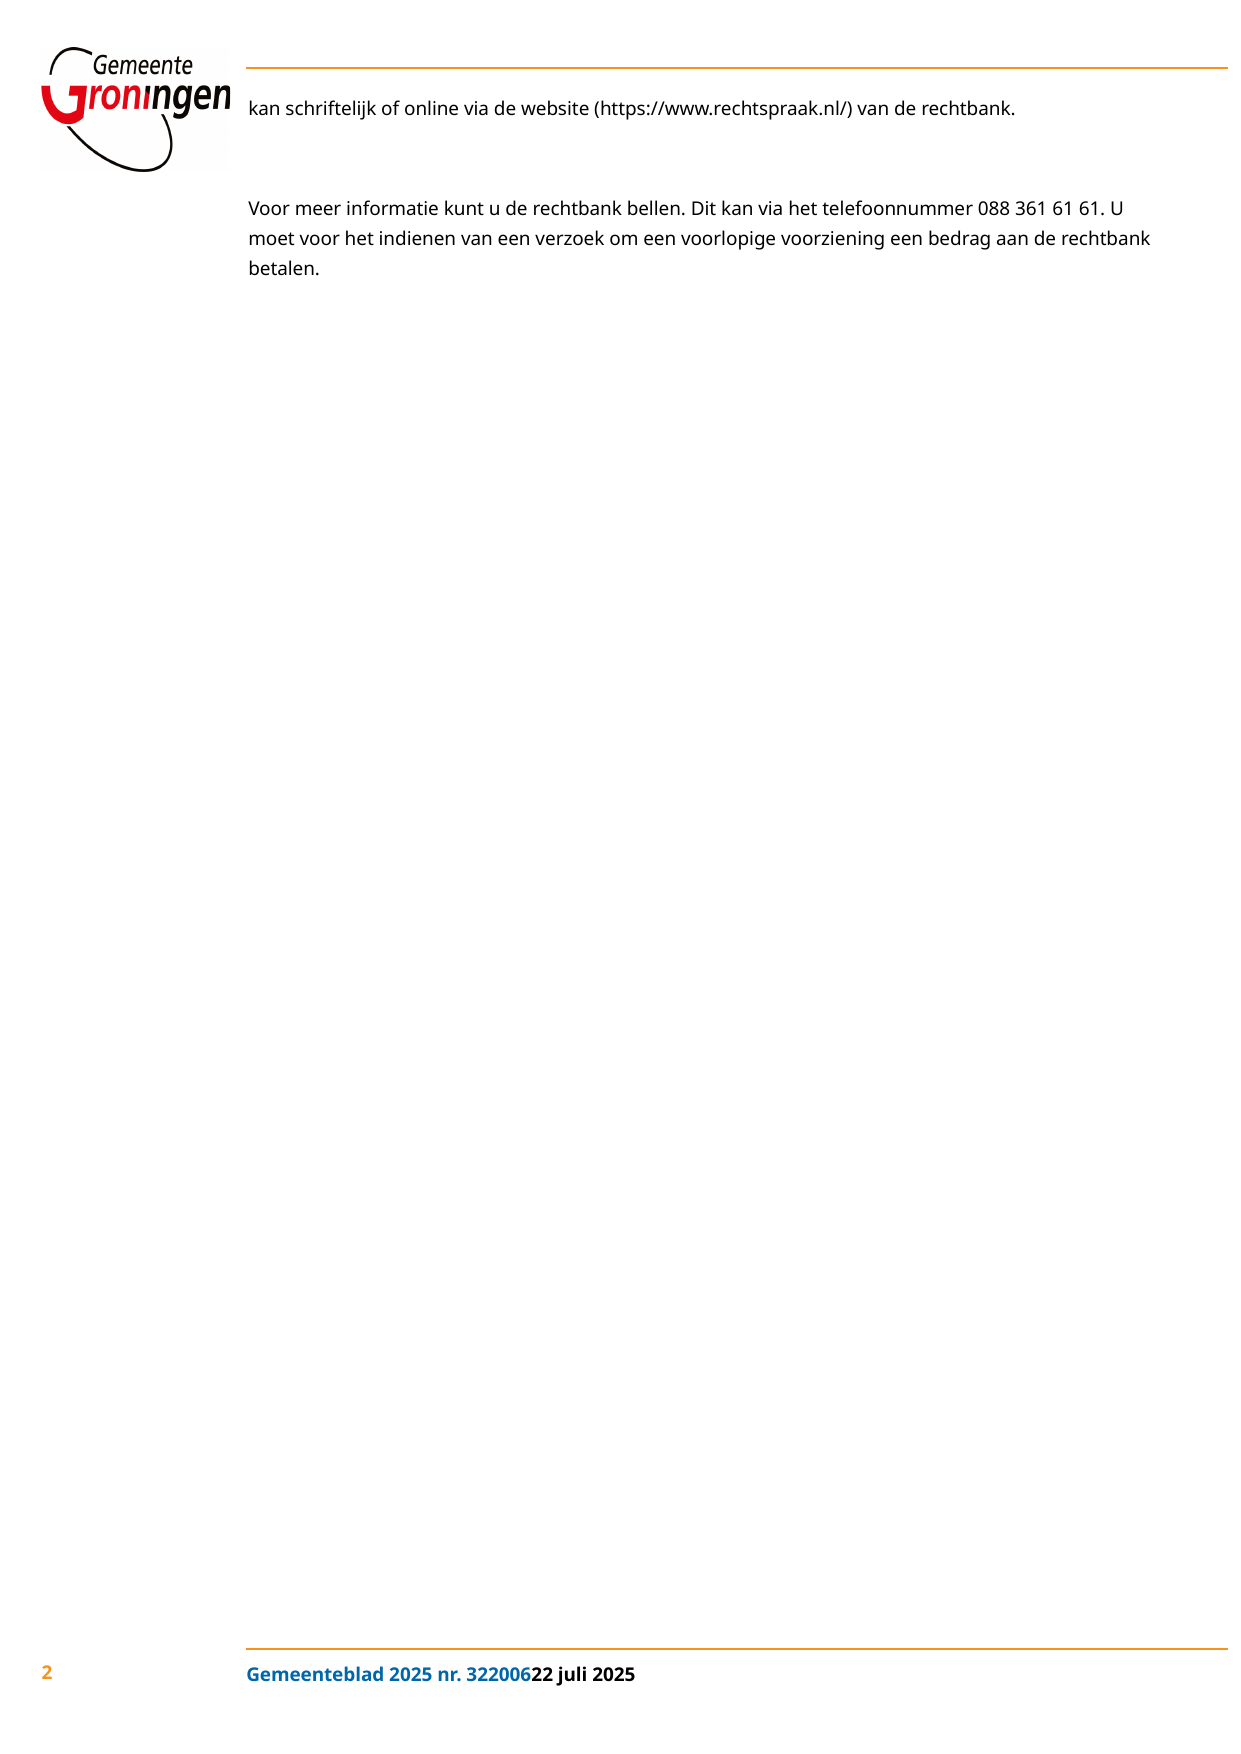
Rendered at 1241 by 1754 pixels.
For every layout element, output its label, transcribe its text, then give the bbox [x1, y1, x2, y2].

text Voor meer informatie kunt u de rechtbank bellen. Dit kan via het telefoonnummer 088 361 61 61. U moet voor het indienen van een verzoek om een voorlopige voorziening een bedrag aan de rechtbank betalen. [248, 196, 1152, 281]
picture [41, 47, 231, 172]
text kan schriftelijk of online via de website (https://www.rechtspraak.nl/) van de rechtbank. [248, 95, 1152, 121]
